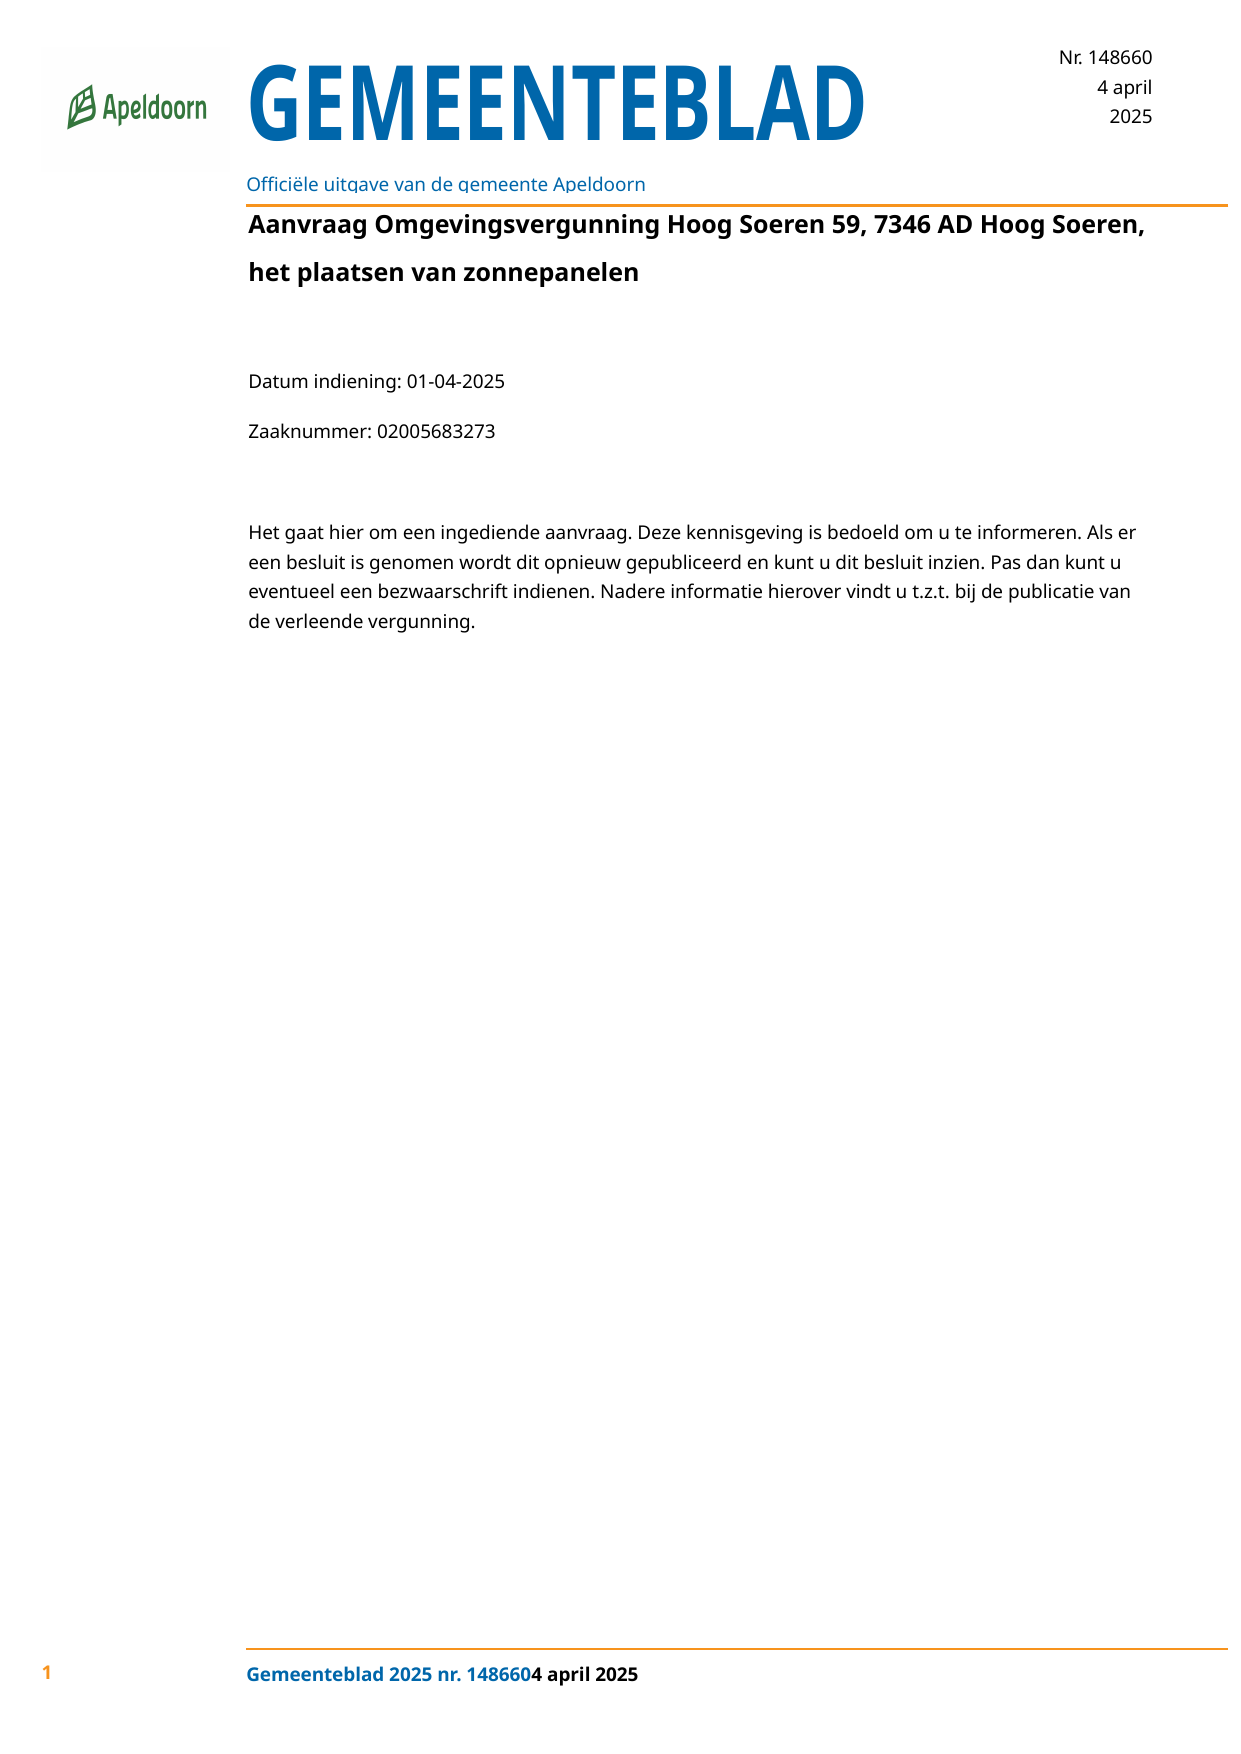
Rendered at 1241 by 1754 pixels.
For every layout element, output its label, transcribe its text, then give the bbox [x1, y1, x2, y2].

text Aanvraag Omgevingsvergunning Hoog Soeren 59, 7346 AD Hoog Soeren, het plaatsen van zonnepanelen [248, 207, 1152, 288]
picture [41, 47, 231, 172]
text Zaaknummer: 02005683273 [248, 419, 1152, 444]
text Datum indiening: 01-04-2025 [248, 368, 1152, 394]
text Het gaat hier om een ingediende aanvraag. Deze kennisgeving is bedoeld om u te informeren. Als er een besluit is genomen wordt dit opnieuw gepubliceerd en kunt u dit besluit inzien. Pas dan kunt u eventueel een bezwaarschrift indienen. Nadere informatie hierover vindt u t.z.t. bij de publicatie van de verleende vergunning. [248, 519, 1152, 634]
